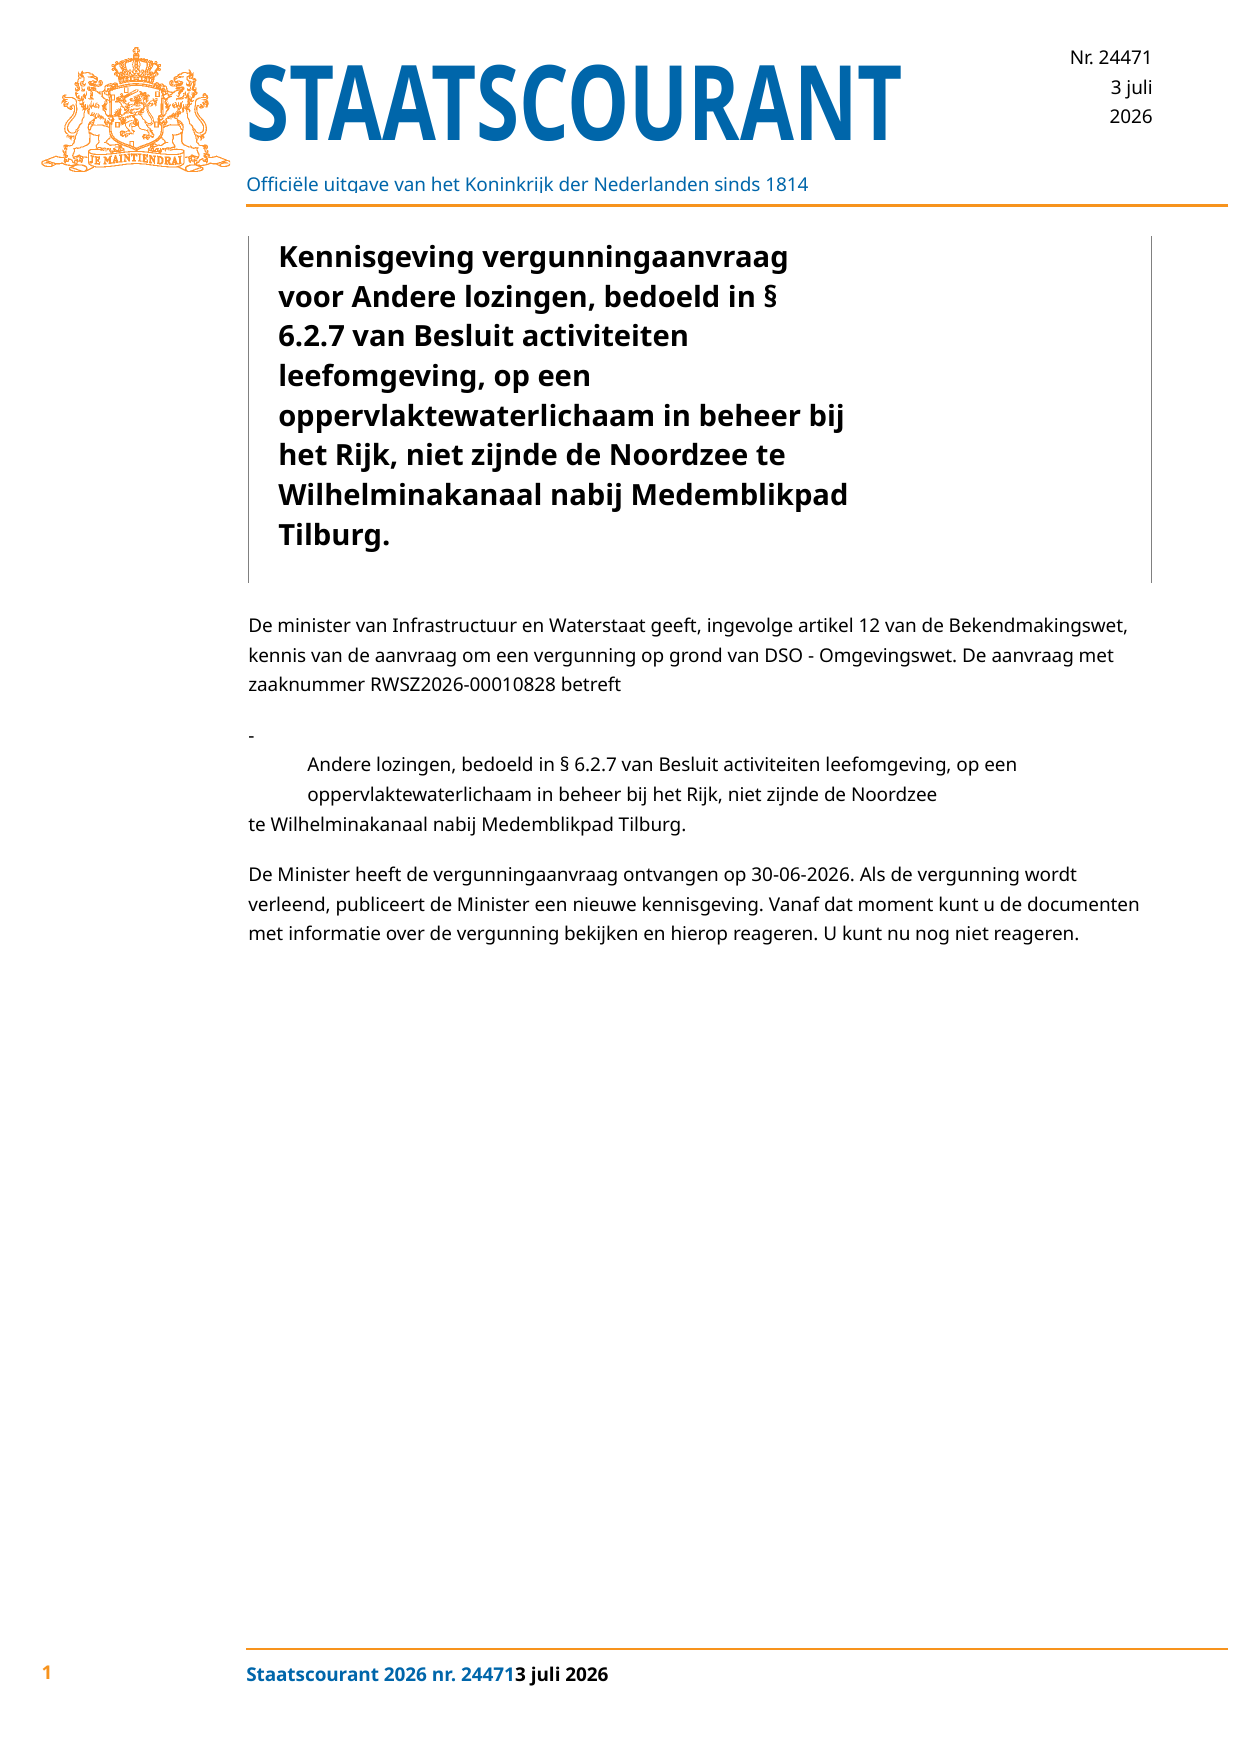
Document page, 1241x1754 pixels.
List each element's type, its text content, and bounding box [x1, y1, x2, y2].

list Andere lozingen, bedoeld in § 6.2.7 van Besluit activiteiten leefomgeving, op een oppervlaktewaterlichaam in beheer bij het Rijk, niet zijnde de Noordzee [248, 752, 1152, 807]
picture [41, 47, 231, 172]
table_header [850, 414, 1151, 583]
table_header [1090, 236, 1151, 413]
text De minister van Infrastructuur en Waterstaat geeft, ingevolge artikel 12 van de Bekendmakingswet, kennis van de aanvraag om een vergunning op grond van DSO - Omgevingswet. De aanvraag met zaaknummer RWSZ2026-00010828 betreft [248, 612, 1152, 697]
picture [912, 236, 1090, 414]
table_header Kennisgeving vergunningaanvraag voor Andere lozingen, bedoeld in § 6.2.7 van Besluit activiteiten leefomgeving, op een oppervlaktewaterlichaam in beheer bij het Rijk, niet zijnde de Noordzee te Wilhelminakanaal nabij Medemblikpad Tilburg. [249, 236, 850, 583]
text te Wilhelminakanaal nabij Medemblikpad Tilburg. [248, 811, 1152, 836]
text De Minister heeft de vergunningaanvraag ontvangen op 30-06-2026. Als de vergunning wordt verleend, publiceert de Minister een nieuwe kennisgeving. Vanaf dat moment kunt u de documenten met informatie over de vergunning bekijken en hierop reageren. U kunt nu nog niet reageren. [248, 861, 1152, 946]
table_header [850, 236, 912, 413]
